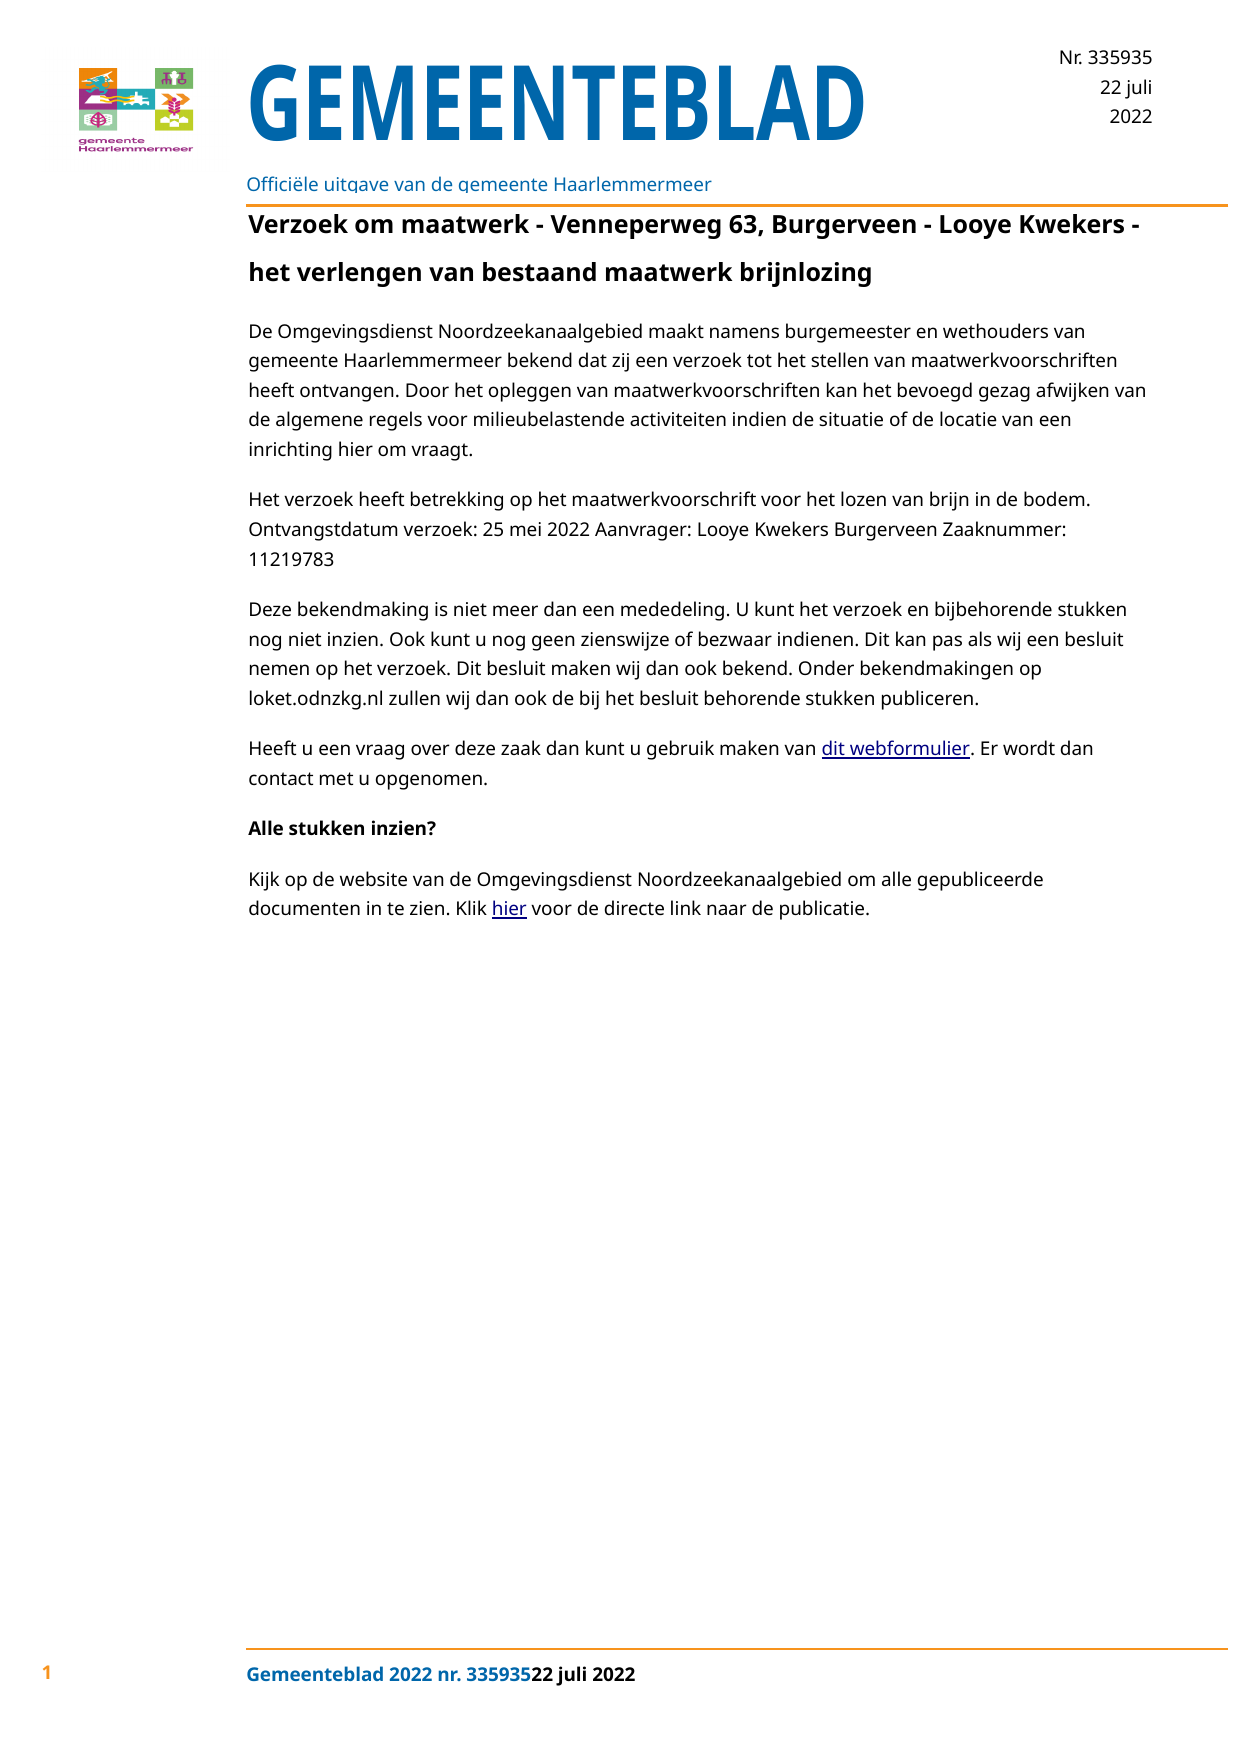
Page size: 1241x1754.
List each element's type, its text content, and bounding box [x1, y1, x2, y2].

text Het verzoek heeft betrekking op het maatwerkvoorschrift voor het lozen van brijn in de bodem. Ontvangstdatum verzoek: 25 mei 2022 Aanvrager: Looye Kwekers Burgerveen Zaaknummer: 11219783 [248, 487, 1152, 572]
text Deze bekendmaking is niet meer dan een mededeling. U kunt het verzoek en bijbehorende stukken nog niet inzien. Ook kunt u nog geen zienswijze of bezwaar indienen. Dit kan pas als wij een besluit nemen op het verzoek. Dit besluit maken wij dan ook bekend. Onder bekendmakingen op loket.odnzkg.nl zullen wij dan ook de bij het besluit behorende stukken publiceren. [248, 596, 1152, 711]
text Verzoek om maatwerk - Venneperweg 63, Burgerveen - Looye Kwekers - het verlengen van bestaand maatwerk brijnlozing [248, 207, 1152, 288]
text Alle stukken inzien? [248, 815, 1152, 841]
picture [41, 47, 231, 172]
text Kijk op de website van de Omgevingsdienst Noordzeekanaalgebied om alle gepubliceerde documenten in te zien. Klik hier voor de directe link naar de publicatie. [248, 866, 1152, 921]
text Heeft u een vraag over deze zaak dan kunt u gebruik maken van dit webformulier. Er wordt dan contact met u opgenomen. [248, 735, 1152, 791]
text De Omgevingsdienst Noordzeekanaalgebied maakt namens burgemeester en wethouders van gemeente Haarlemmermeer bekend dat zij een verzoek tot het stellen van maatwerkvoorschriften heeft ontvangen. Door het opleggen van maatwerkvoorschriften kan het bevoegd gezag afwijken van de algemene regels voor milieubelastende activiteiten indien de situatie of de locatie van een inrichting hier om vraagt. [248, 318, 1152, 462]
